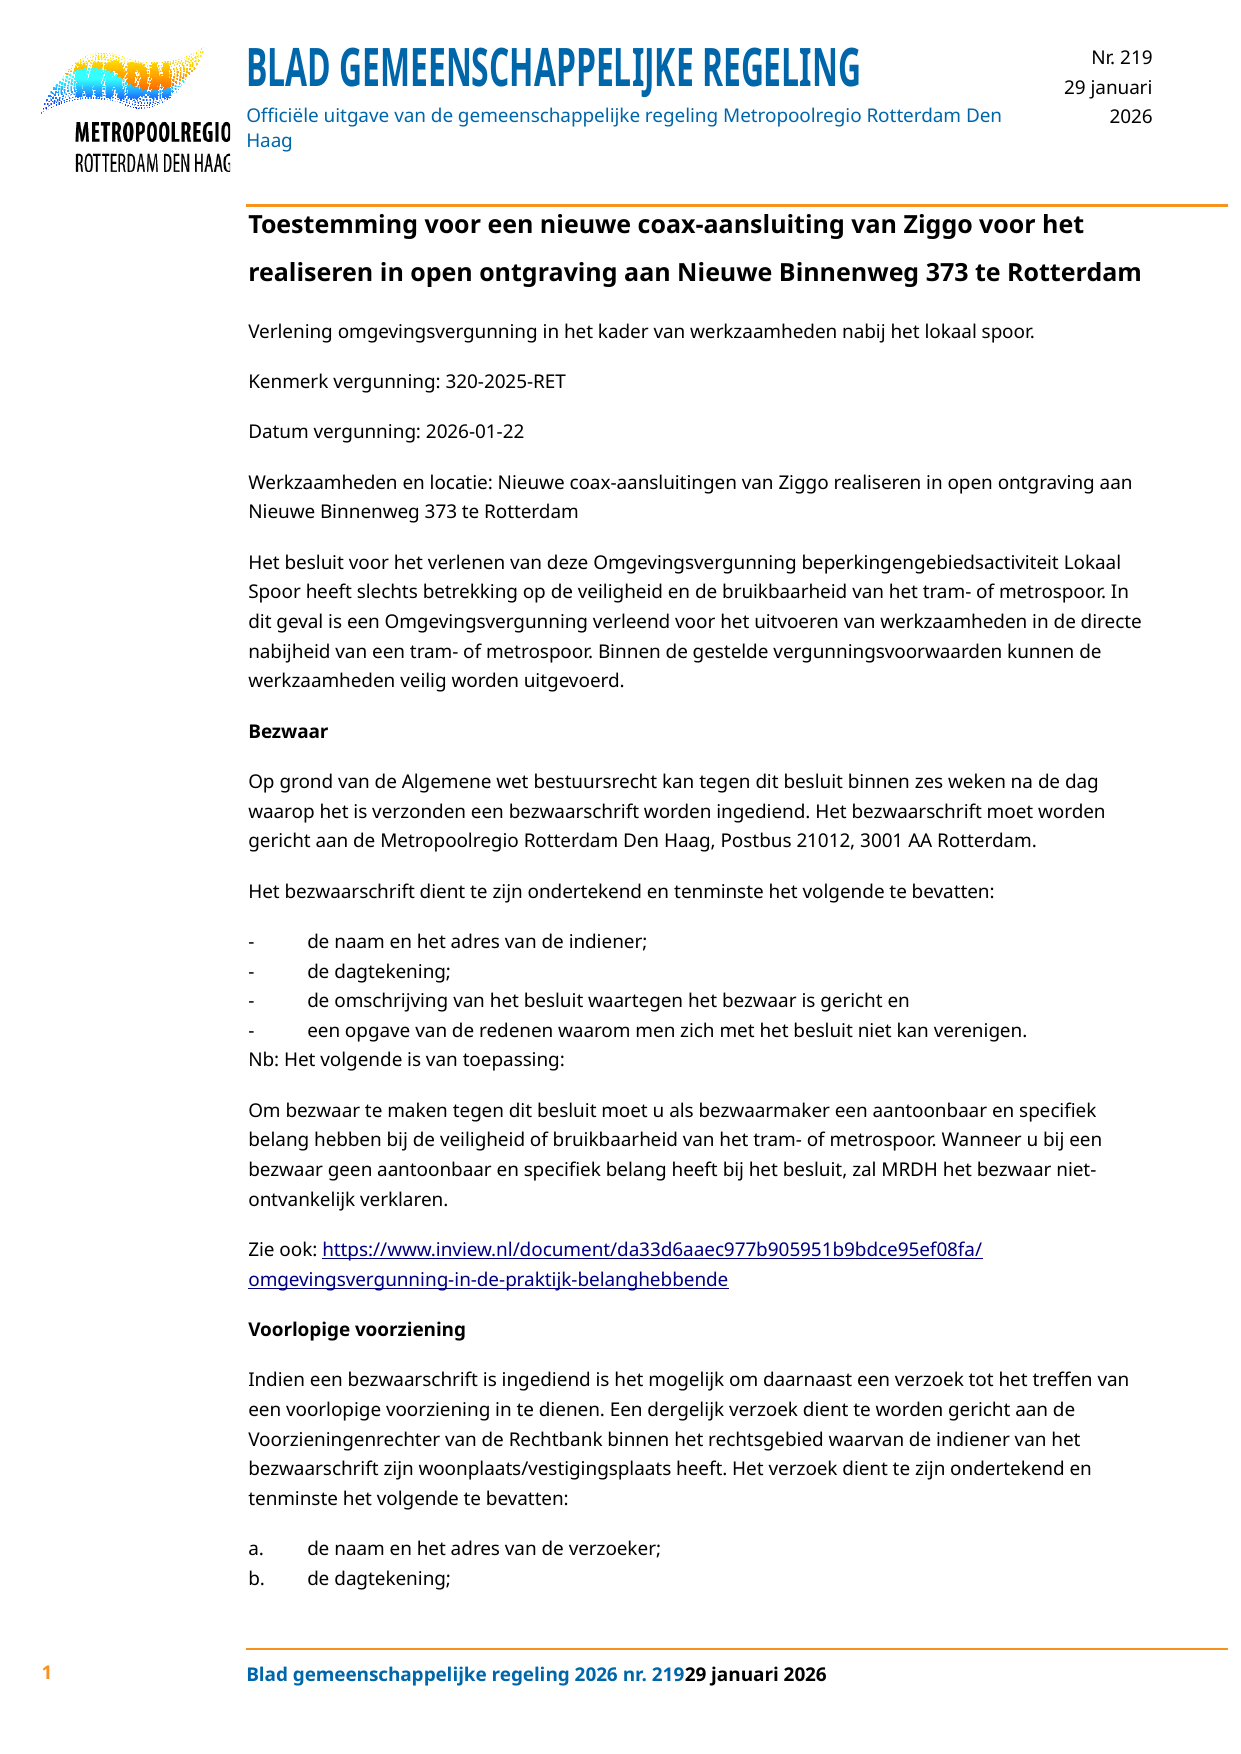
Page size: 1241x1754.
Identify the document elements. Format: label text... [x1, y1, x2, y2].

text Op grond van de Algemene wet bestuursrecht kan tegen dit besluit binnen zes weken na de dag waarop het is verzonden een bezwaarschrift worden ingediend. Het bezwaarschrift moet worden gericht aan de Metropoolregio Rotterdam Den Haag, Postbus 21012, 3001 AA Rotterdam. [248, 768, 1152, 853]
list een opgave van de redenen waarom men zich met het besluit niet kan verenigen. [248, 1017, 1152, 1043]
text Indien een bezwaarschrift is ingediend is het mogelijk om daarnaast een verzoek tot het treffen van een voorlopige voorziening in te dienen. Een dergelijk verzoek dient te worden gericht aan de Voorzieningenrechter van de Rechtbank binnen het rechtsgebied waarvan de indiener van het bezwaarschrift zijn woonplaats/vestigingsplaats heeft. Het verzoek dient te zijn ondertekend en tenminste het volgende te bevatten: [248, 1367, 1152, 1511]
picture [41, 47, 231, 172]
text Voorlopige voorziening [248, 1316, 1152, 1342]
list de omschrijving van het besluit waartegen het bezwaar is gericht en [248, 987, 1152, 1013]
text Bezwaar [248, 718, 1152, 744]
list de naam en het adres van de indiener; [248, 928, 1152, 954]
list de dagtekening; [248, 958, 1152, 984]
list de dagtekening; [248, 1565, 1152, 1591]
text Datum vergunning: 2026-01-22 [248, 419, 1152, 444]
text Werkzaamheden en locatie: Nieuwe coax-aansluitingen van Ziggo realiseren in open ontgraving aan Nieuwe Binnenweg 373 te Rotterdam [248, 469, 1152, 524]
list de naam en het adres van de verzoeker; [248, 1535, 1152, 1561]
text Het besluit voor het verlenen van deze Omgevingsvergunning beperkingengebiedsactiviteit Lokaal Spoor heeft slechts betrekking op de veiligheid en de bruikbaarheid van het tram- of metrospoor. In dit geval is een Omgevingsvergunning verleend voor het uitvoeren van werkzaamheden in de directe nabijheid van een tram- of metrospoor. Binnen de gestelde vergunningsvoorwaarden kunnen de werkzaamheden veilig worden uitgevoerd. [248, 549, 1152, 693]
text Toestemming voor een nieuwe coax-aansluiting van Ziggo voor het realiseren in open ontgraving aan Nieuwe Binnenweg 373 te Rotterdam [248, 207, 1152, 288]
text Verlening omgevingsvergunning in het kader van werkzaamheden nabij het lokaal spoor. [248, 318, 1152, 344]
text Om bezwaar te maken tegen dit besluit moet u als bezwaarmaker een aantoonbaar en specifiek belang hebben bij de veiligheid of bruikbaarheid van het tram- of metrospoor. Wanneer u bij een bezwaar geen aantoonbaar en specifiek belang heeft bij het besluit, zal MRDH het bezwaar niet-ontvankelijk verklaren. [248, 1097, 1152, 1212]
text Zie ook: https://www.inview.nl/document/da33d6aaec977b905951b9bdce95ef08fa/omgevingsvergunning-in-de-praktijk-belanghebbende [248, 1236, 1152, 1292]
text Het bezwaarschrift dient te zijn ondertekend en tenminste het volgende te bevatten: [248, 878, 1152, 904]
text Kenmerk vergunning: 320-2025-RET [248, 368, 1152, 394]
text Nb: Het volgende is van toepassing: [248, 1047, 1152, 1072]
